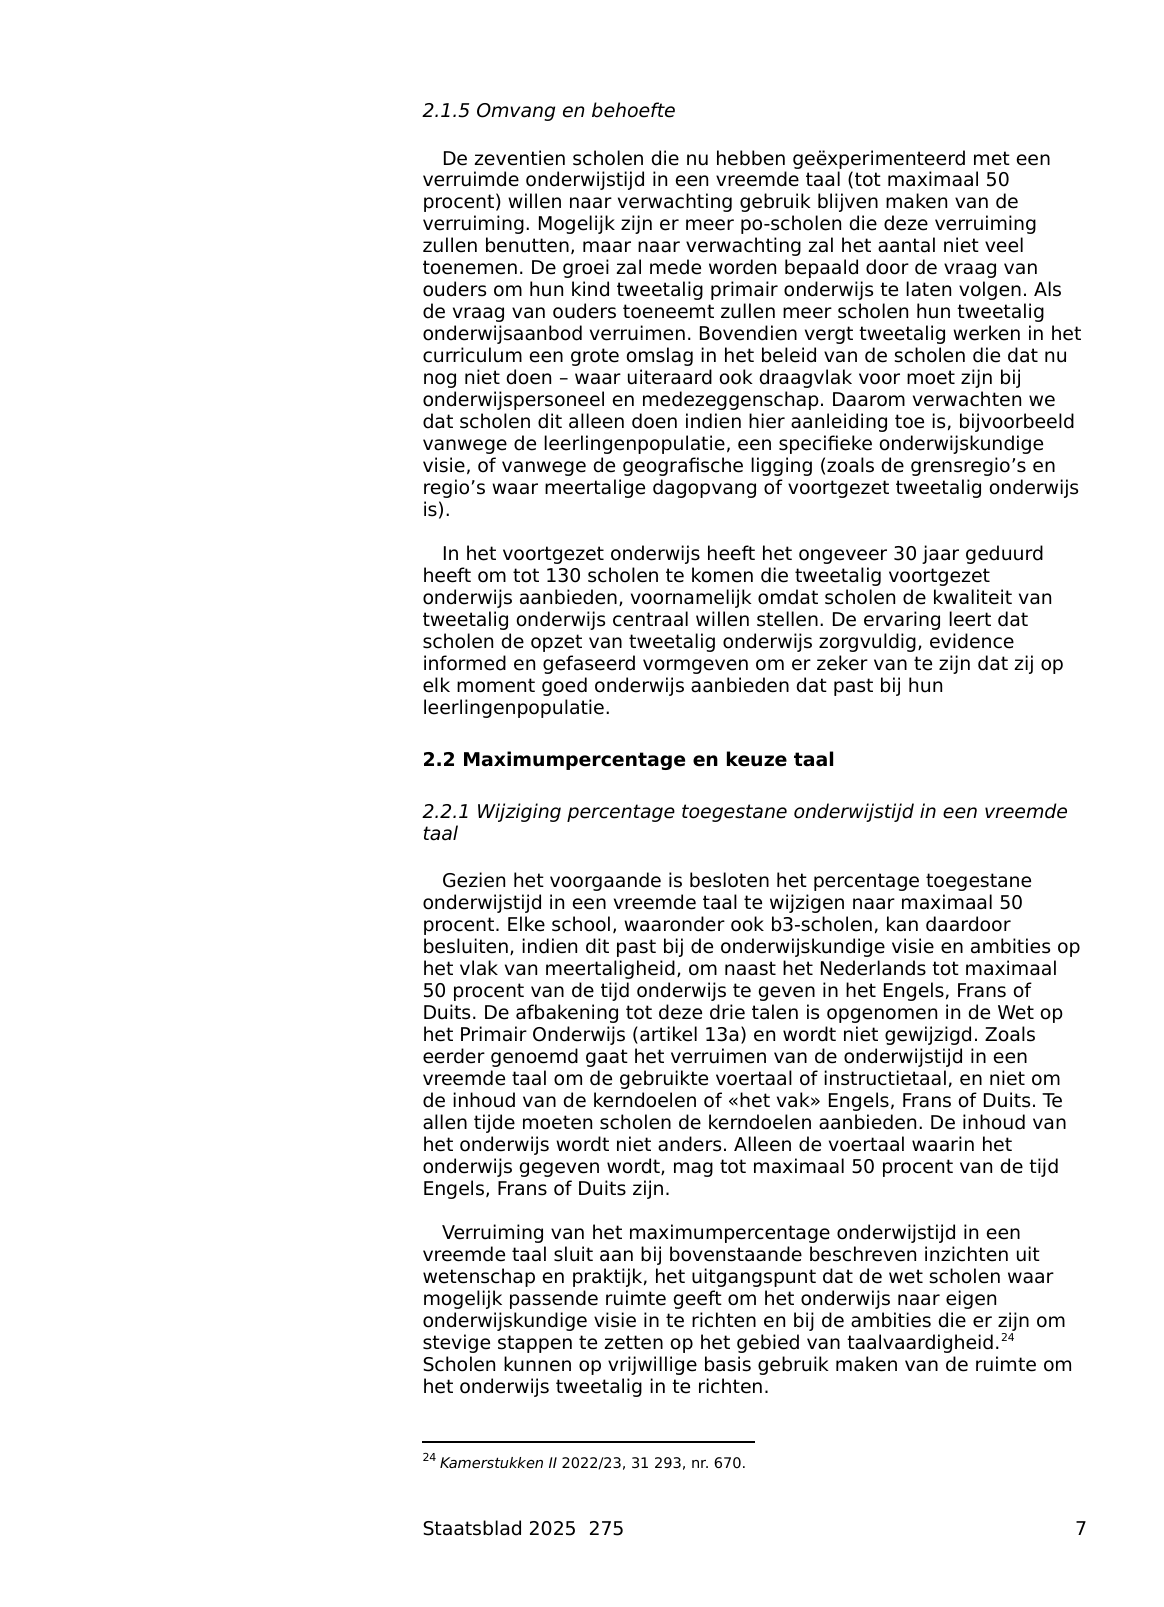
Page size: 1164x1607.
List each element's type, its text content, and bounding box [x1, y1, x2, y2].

subtitle 2.2 Maximumpercentage en keuze taal [422, 749, 1087, 771]
text Verruiming van het maximumpercentage onderwijstijd in een vreemde taal sluit aan bij bovenstaande beschreven inzichten uit wetenschap en praktijk, het uitgangspunt dat de wet scholen waar mogelijk passende ruimte geeft om het onderwijs naar eigen onderwijskundige visie in te richten en bij de ambities die er zijn om stevige stappen te zetten op het gebied van taalvaardigheid. Scholen kunnen op vrijwillige basis gebruik maken van de ruimte om het onderwijs tweetalig in te richten. [422, 1222, 1087, 1398]
text De zeventien scholen die nu hebben geëxperimenteerd met een verruimde onderwijstijd in een vreemde taal (tot maximaal 50 procent) willen naar verwachting gebruik blijven maken van de verruiming. Mogelijk zijn er meer po-scholen die deze verruiming zullen benutten, maar naar verwachting zal het aantal niet veel toenemen. De groei zal mede worden bepaald door de vraag van ouders om hun kind tweetalig primair onderwijs te laten volgen. Als de vraag van ouders toeneemt zullen meer scholen hun tweetalig onderwijsaanbod verruimen. Bovendien vergt tweetalig werken in het curriculum een grote omslag in het beleid van de scholen die dat nu nog niet doen – waar uiteraard ook draagvlak voor moet zijn bij onderwijspersoneel en medezeggenschap. Daarom verwachten we dat scholen dit alleen doen indien hier aanleiding toe is, bijvoorbeeld vanwege de leerlingenpopulatie, een specifieke onderwijskundige visie, of vanwege de geografische ligging (zoals de grensregio’s en regio’s waar meertalige dagopvang of voortgezet tweetalig onderwijs is). [422, 147, 1087, 521]
text Gezien het voorgaande is besloten het percentage toegestane onderwijstijd in een vreemde taal te wijzigen naar maximaal 50 procent. Elke school, waaronder ook b3-scholen, kan daardoor besluiten, indien dit past bij de onderwijskundige visie en ambities op het vlak van meertaligheid, om naast het Nederlands tot maximaal 50 procent van de tijd onderwijs te geven in het Engels, Frans of Duits. De afbakening tot deze drie talen is opgenomen in de Wet op het Primair Onderwijs (artikel 13a) en wordt niet gewijzigd. Zoals eerder genoemd gaat het verruimen van de onderwijstijd in een vreemde taal om de gebruikte voertaal of instructietaal, en niet om de inhoud van de kerndoelen of «het vak» Engels, Frans of Duits. Te allen tijde moeten scholen de kerndoelen aanbieden. De inhoud van het onderwijs wordt niet anders. Alleen de voertaal waarin het onderwijs gegeven wordt, mag tot maximaal 50 procent van de tijd Engels, Frans of Duits zijn. [422, 870, 1087, 1200]
subtitle 2.2.1 Wijziging percentage toegestane onderwijstijd in een vreemde taal [422, 801, 1087, 845]
text Kamerstukken II 2022/23, 31 293, nr. 670. [422, 1451, 1087, 1473]
text In het voortgezet onderwijs heeft het ongeveer 30 jaar geduurd heeft om tot 130 scholen te komen die tweetalig voortgezet onderwijs aanbieden, voornamelijk omdat scholen de kwaliteit van tweetalig onderwijs centraal willen stellen. De ervaring leert dat scholen de opzet van tweetalig onderwijs zorgvuldig, evidence informed en gefaseerd vormgeven om er zeker van te zijn dat zij op elk moment goed onderwijs aanbieden dat past bij hun leerlingenpopulatie. [422, 543, 1087, 719]
subtitle 2.1.5 Omvang en behoefte [422, 100, 1087, 122]
